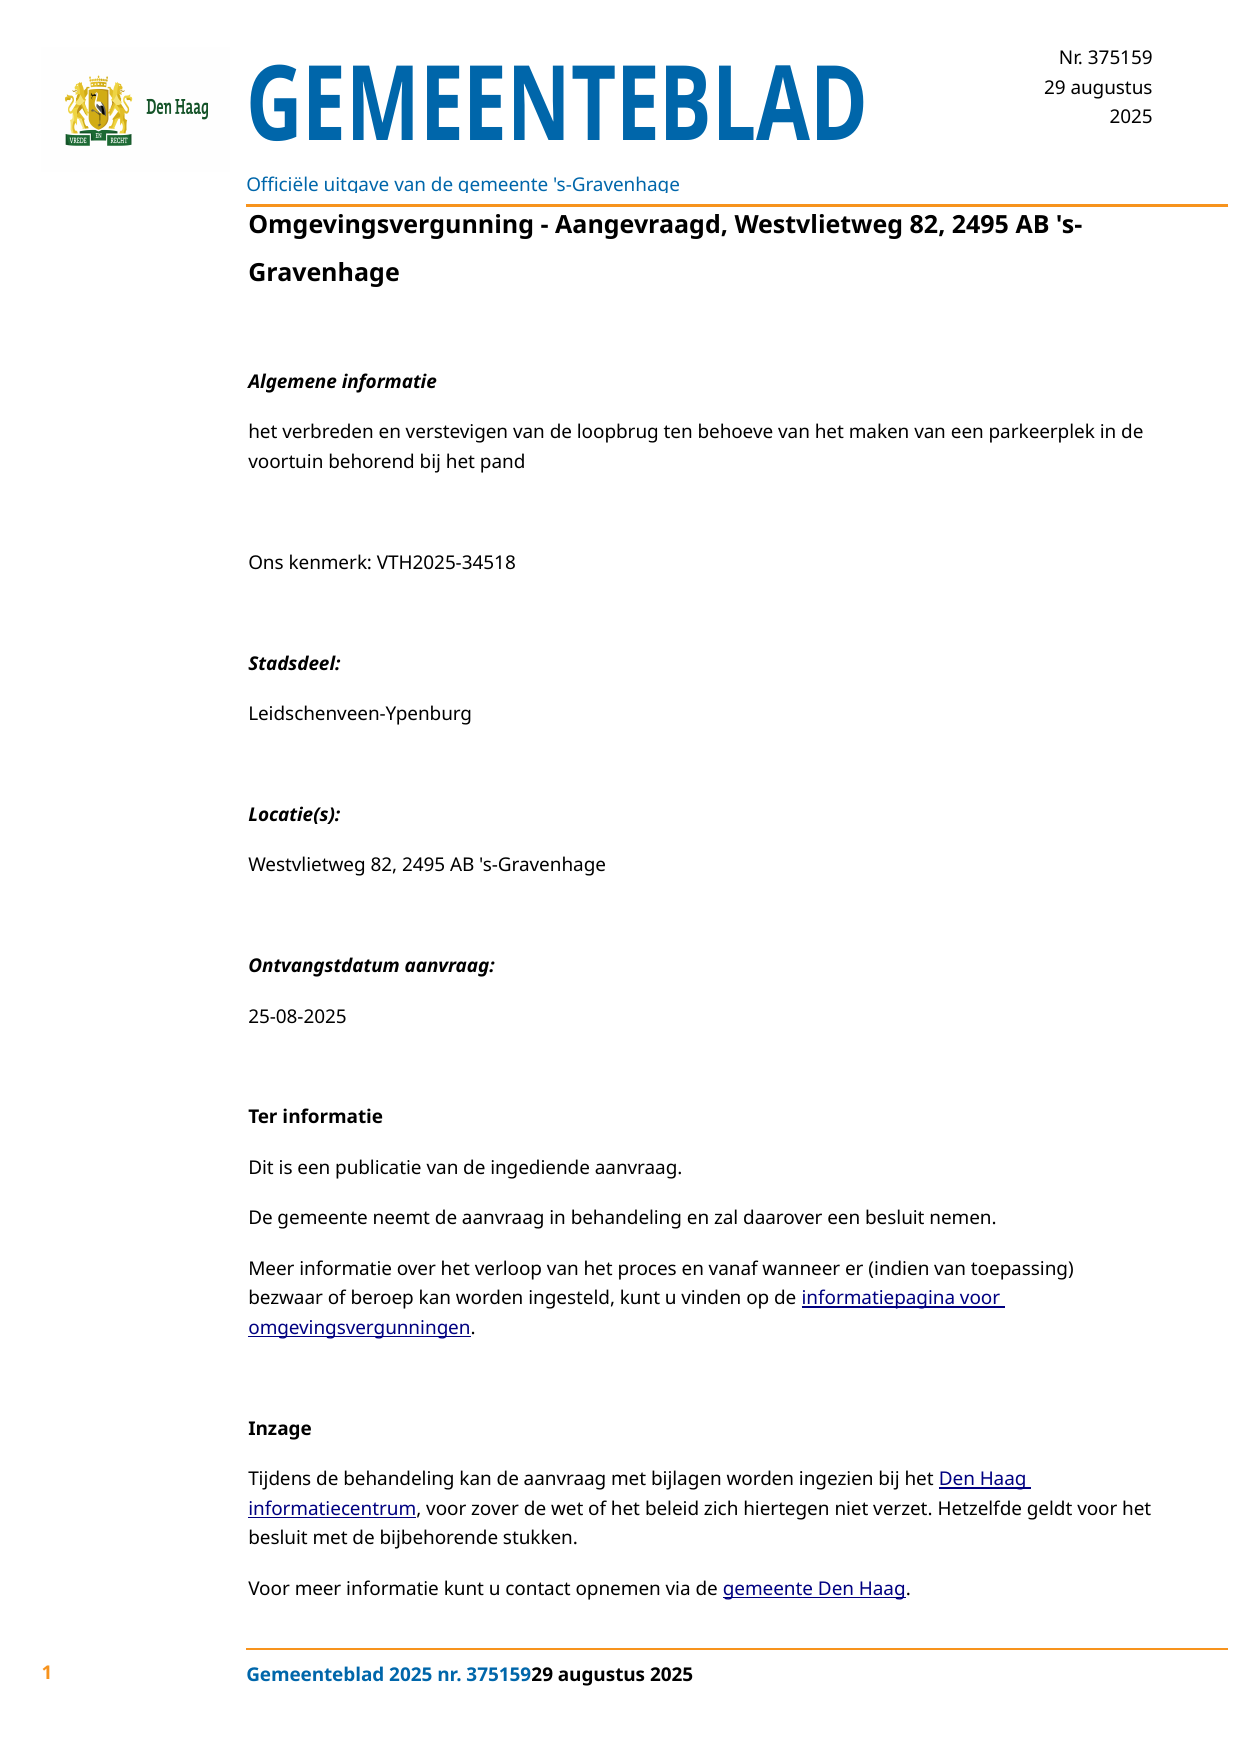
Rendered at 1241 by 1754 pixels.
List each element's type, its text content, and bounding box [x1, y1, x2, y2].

picture [41, 47, 231, 172]
text het verbreden en verstevigen van de loopbrug ten behoeve van het maken van een parkeerplek in de voortuin behorend bij het pand [248, 419, 1152, 474]
text Ontvangstdatum aanvraag: [248, 952, 1152, 978]
text Locatie(s): [248, 801, 1152, 827]
text Meer informatie over het verloop van het proces en vanaf wanneer er (indien van toepassing) bezwaar of beroep kan worden ingesteld, kunt u vinden op de informatiepagina voor omgevingsvergunningen. [248, 1255, 1152, 1340]
text Inzage [248, 1415, 1152, 1441]
text Voor meer informatie kunt u contact opnemen via de gemeente Den Haag. [248, 1575, 1152, 1601]
text Ons kenmerk: VTH2025-34518 [248, 549, 1152, 575]
text Algemene informatie [248, 368, 1152, 394]
text Westvlietweg 82, 2495 AB 's-Gravenhage [248, 852, 1152, 877]
text Leidschenveen-Ypenburg [248, 700, 1152, 726]
text Dit is een publicatie van de ingediende aanvraag. [248, 1154, 1152, 1180]
text De gemeente neemt de aanvraag in behandeling en zal daarover een besluit nemen. [248, 1204, 1152, 1230]
text Omgevingsvergunning - Aangevraagd, Westvlietweg 82, 2495 AB 's-Gravenhage [248, 207, 1152, 288]
text Ter informatie [248, 1104, 1152, 1129]
text 25-08-2025 [248, 1003, 1152, 1029]
text Stadsdeel: [248, 650, 1152, 676]
text Tijdens de behandeling kan de aanvraag met bijlagen worden ingezien bij het Den Haag informatiecentrum, voor zover de wet of het beleid zich hiertegen niet verzet. Hetzelfde geldt voor het besluit met de bijbehorende stukken. [248, 1465, 1152, 1550]
